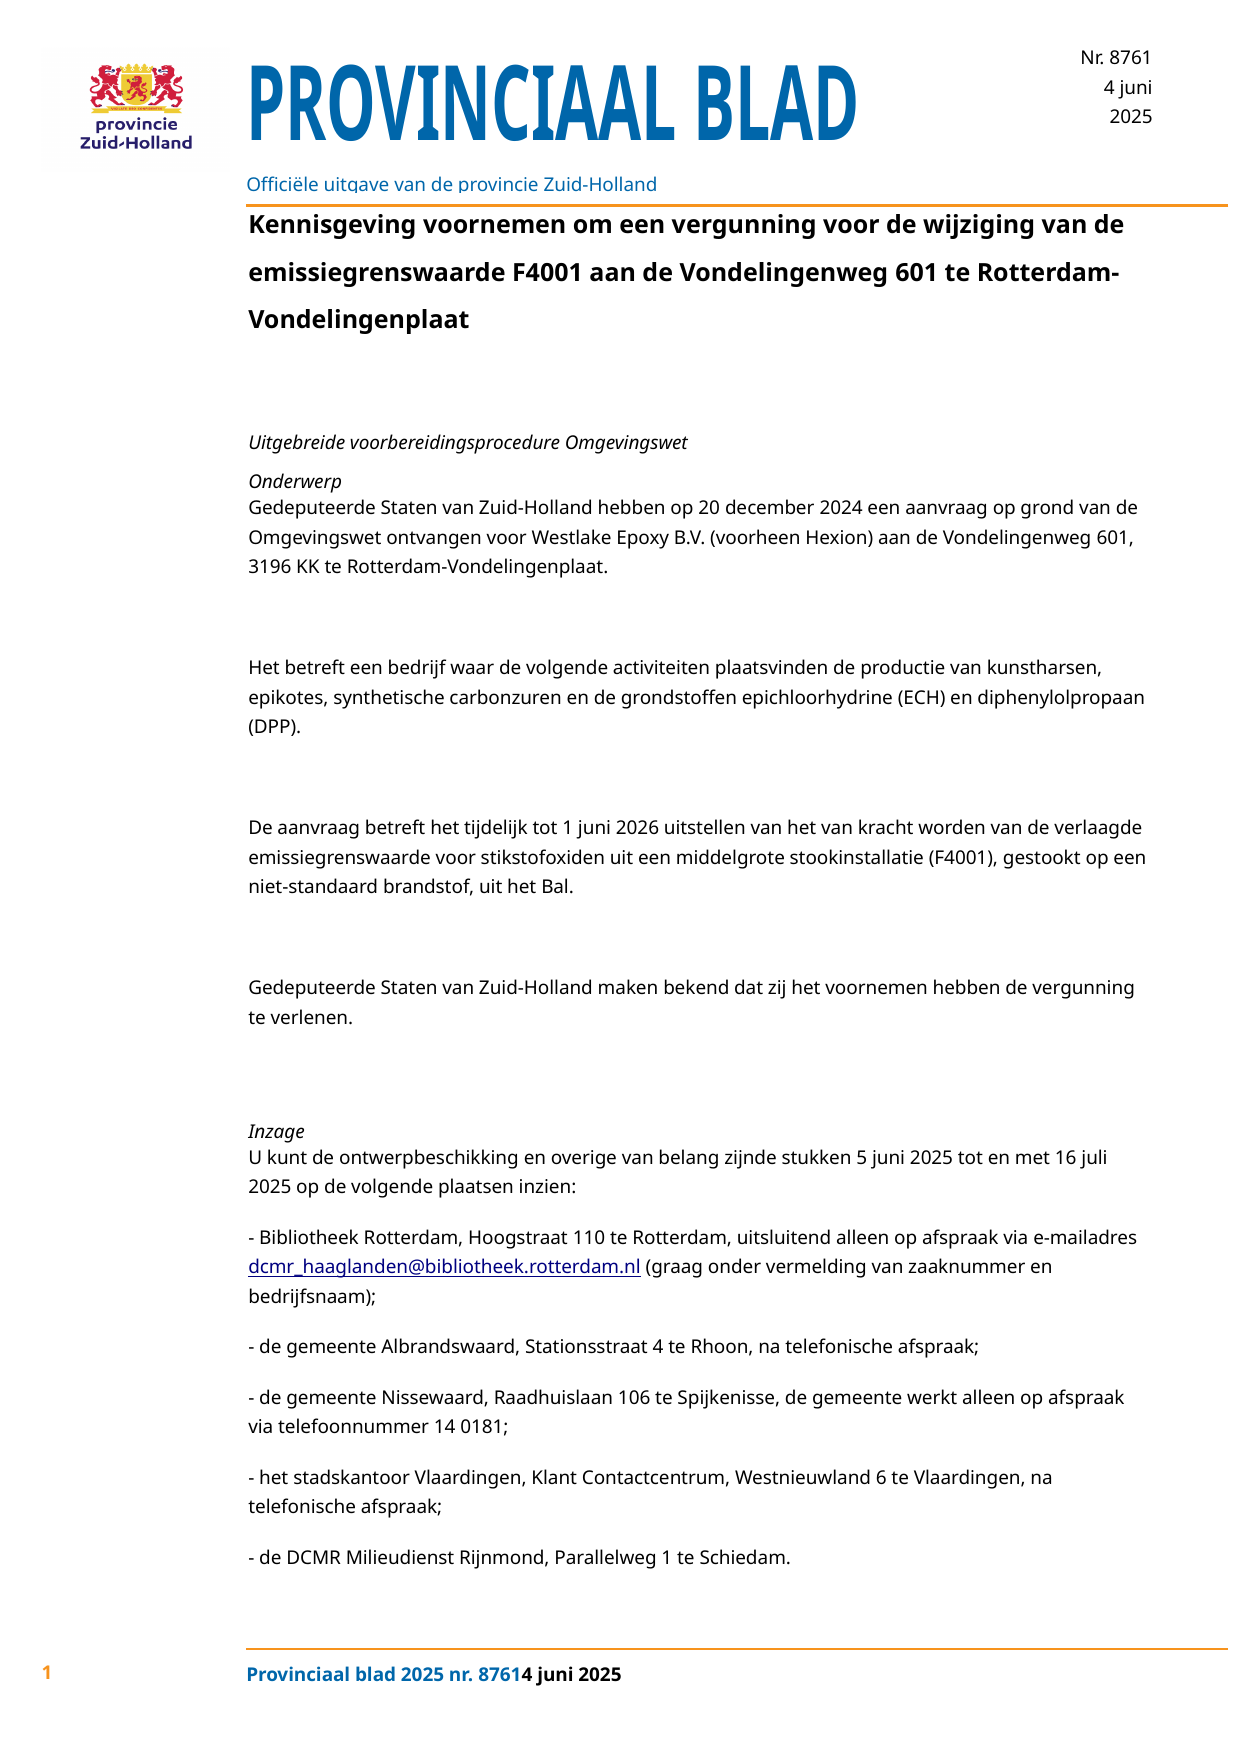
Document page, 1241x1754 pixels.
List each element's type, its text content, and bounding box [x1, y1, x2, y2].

text Het betreft een bedrijf waar de volgende activiteiten plaatsvinden de productie van kunstharsen, epikotes, synthetische carbonzuren en de grondstoffen epichloorhydrine (ECH) en diphenylolpropaan (DPP). [248, 654, 1152, 739]
text - Bibliotheek Rotterdam, Hoogstraat 110 te Rotterdam, uitsluitend alleen op afspraak via e-mailadres dcmr_haaglanden@bibliotheek.rotterdam.nl (graag onder vermelding van zaaknummer en bedrijfsnaam); [248, 1224, 1152, 1309]
text Uitgebreide voorbereidingsprocedure Omgevingswet [248, 429, 1152, 455]
text Inzage [248, 1118, 1152, 1144]
text Onderwerp [248, 469, 1152, 494]
text U kunt de ontwerpbeschikking en overige van belang zijnde stukken 5 juni 2025 tot en met 16 juli 2025 op de volgende plaatsen inzien: [248, 1144, 1152, 1199]
text - de DCMR Milieudienst Rijnmond, Parallelweg 1 te Schiedam. [248, 1544, 1152, 1570]
text Kennisgeving voornemen om een vergunning voor de wijziging van de emissiegrenswaarde F4001 aan de Vondelingenweg 601 te Rotterdam-Vondelingenplaat [248, 207, 1152, 336]
text Gedeputeerde Staten van Zuid-Holland hebben op 20 december 2024 een aanvraag op grond van de Omgevingswet ontvangen voor Westlake Epoxy B.V. (voorheen Hexion) aan de Vondelingenweg 601, 3196 KK te Rotterdam-Vondelingenplaat. [248, 494, 1152, 579]
text - de gemeente Albrandswaard, Stationsstraat 4 te Rhoon, na telefonische afspraak; [248, 1334, 1152, 1359]
text - het stadskantoor Vlaardingen, Klant Contactcentrum, Westnieuwland 6 te Vlaardingen, na telefonische afspraak; [248, 1464, 1152, 1519]
text - de gemeente Nissewaard, Raadhuislaan 106 te Spijkenisse, de gemeente werkt alleen op afspraak via telefoonnummer 14 0181; [248, 1384, 1152, 1439]
text Gedeputeerde Staten van Zuid-Holland maken bekend dat zij het voornemen hebben de vergunning te verlenen. [248, 974, 1152, 1030]
picture [41, 47, 231, 172]
text De aanvraag betreft het tijdelijk tot 1 juni 2026 uitstellen van het van kracht worden van de verlaagde emissiegrenswaarde voor stikstofoxiden uit een middelgrote stookinstallatie (F4001), gestookt op een niet-standaard brandstof, uit het Bal. [248, 814, 1152, 899]
